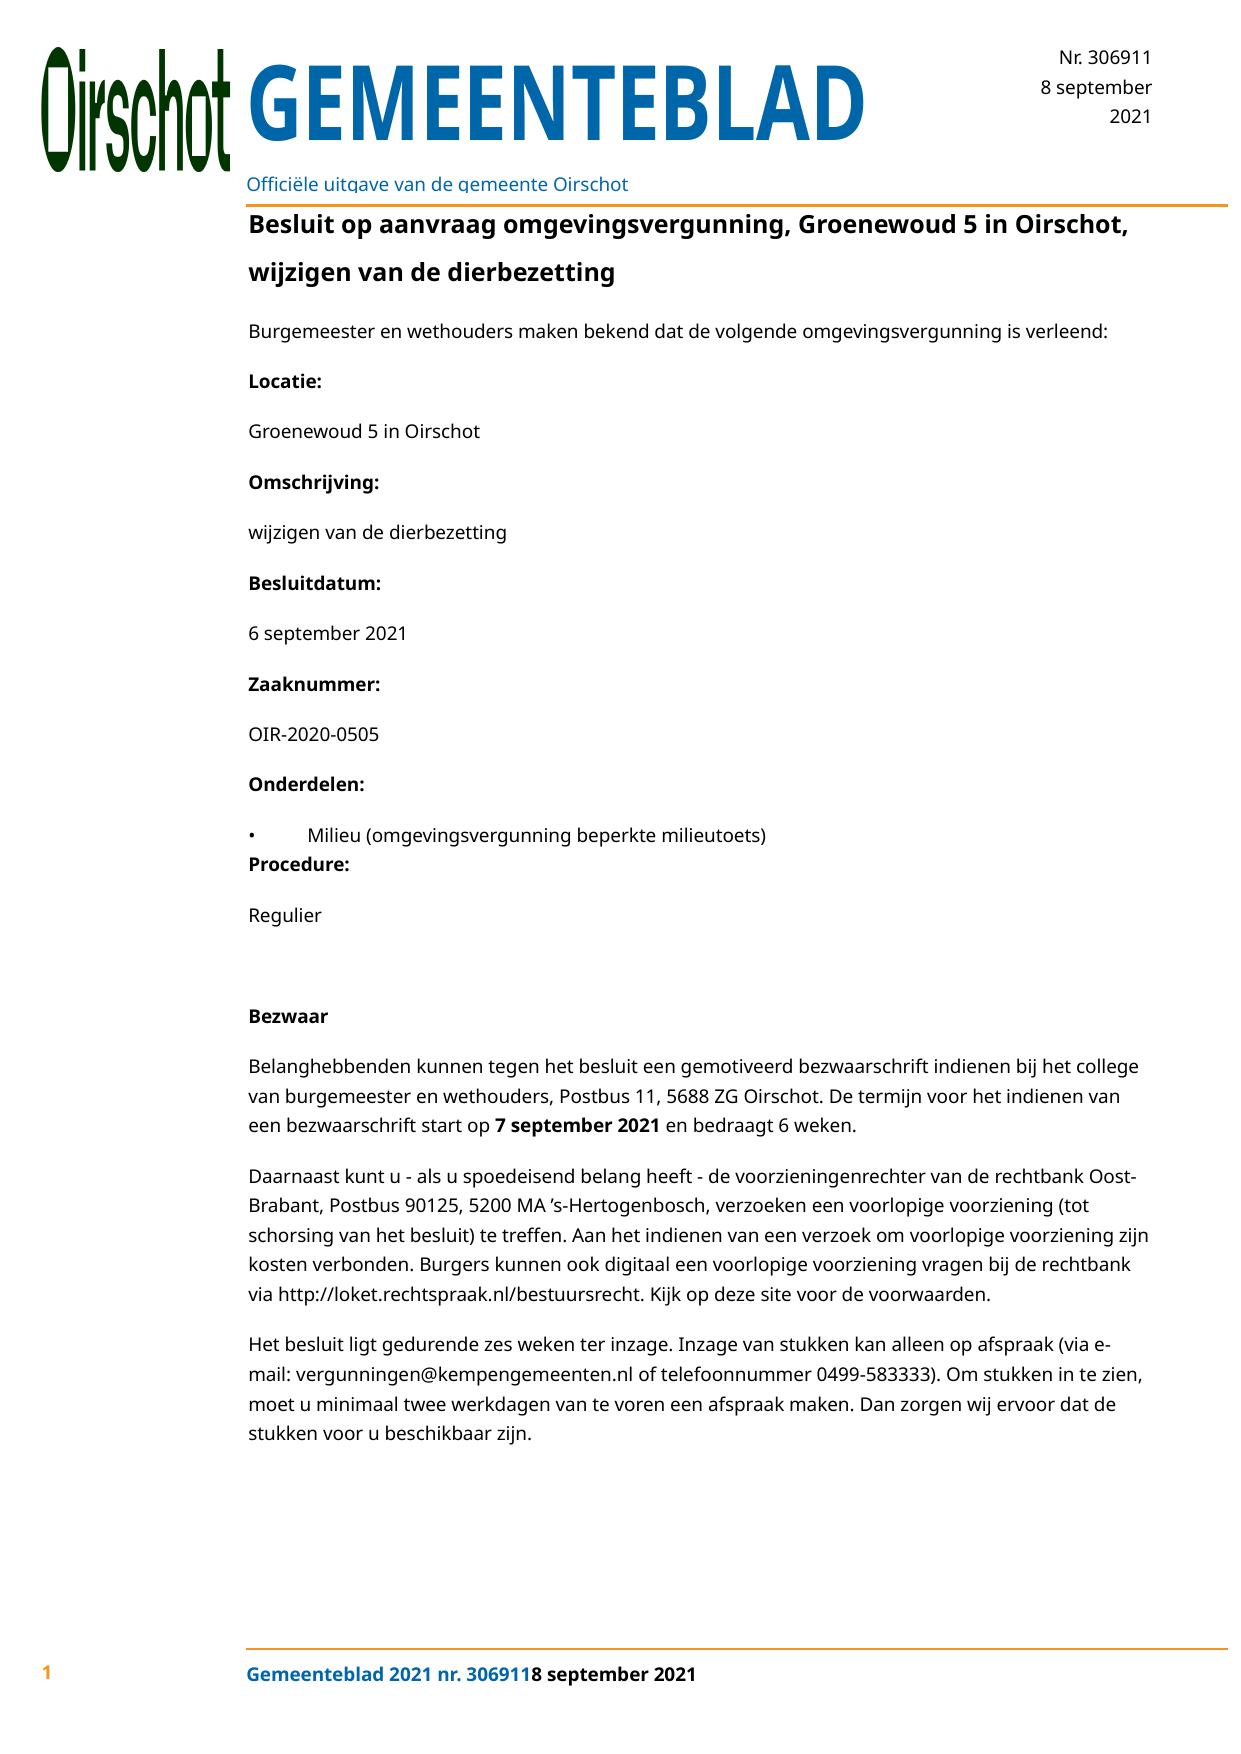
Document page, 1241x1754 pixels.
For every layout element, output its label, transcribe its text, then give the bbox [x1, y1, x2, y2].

text Belanghebbenden kunnen tegen het besluit een gemotiveerd bezwaarschrift indienen bij het college van burgemeester en wethouders, Postbus 11, 5688 ZG Oirschot. De termijn voor het indienen van een bezwaarschrift start op 7 september 2021 en bedraagt 6 weken. [248, 1053, 1152, 1138]
text Bezwaar [248, 1003, 1152, 1029]
list Milieu (omgevingsvergunning beperkte milieutoets) [248, 822, 1152, 848]
text Het besluit ligt gedurende zes weken ter inzage. Inzage van stukken kan alleen op afspraak (via e-mail: vergunningen@kempengemeenten.nl of telefoonnummer 0499-583333). Om stukken in te zien, moet u minimaal twee werkdagen van te voren een afspraak maken. Dan zorgen wij ervoor dat de stukken voor u beschikbaar zijn. [248, 1332, 1152, 1446]
text 6 september 2021 [248, 620, 1152, 646]
text Procedure: [248, 852, 1152, 877]
text wijzigen van de dierbezetting [248, 519, 1152, 545]
text Locatie: [248, 368, 1152, 394]
text Burgemeester en wethouders maken bekend dat de volgende omgevingsvergunning is verleend: [248, 318, 1152, 344]
text Regulier [248, 902, 1152, 928]
text Onderdelen: [248, 772, 1152, 797]
text Zaaknummer: [248, 671, 1152, 697]
text Groenewoud 5 in Oirschot [248, 419, 1152, 444]
text Daarnaast kunt u - als u spoedeisend belang heeft - de voorzieningenrechter van de rechtbank Oost-Brabant, Postbus 90125, 5200 MA ’s-Hertogenbosch, verzoeken een voorlopige voorziening (tot schorsing van het besluit) te treffen. Aan het indienen van een verzoek om voorlopige voorziening zijn kosten verbonden. Burgers kunnen ook digitaal een voorlopige voorziening vragen bij de rechtbank via http://loket.rechtspraak.nl/bestuursrecht. Kijk op deze site voor de voorwaarden. [248, 1163, 1152, 1307]
text Besluitdatum: [248, 570, 1152, 596]
text Omschrijving: [248, 469, 1152, 495]
text OIR-2020-0505 [248, 721, 1152, 747]
picture [41, 47, 231, 172]
text Besluit op aanvraag omgevingsvergunning, Groenewoud 5 in Oirschot, wijzigen van de dierbezetting [248, 207, 1152, 288]
